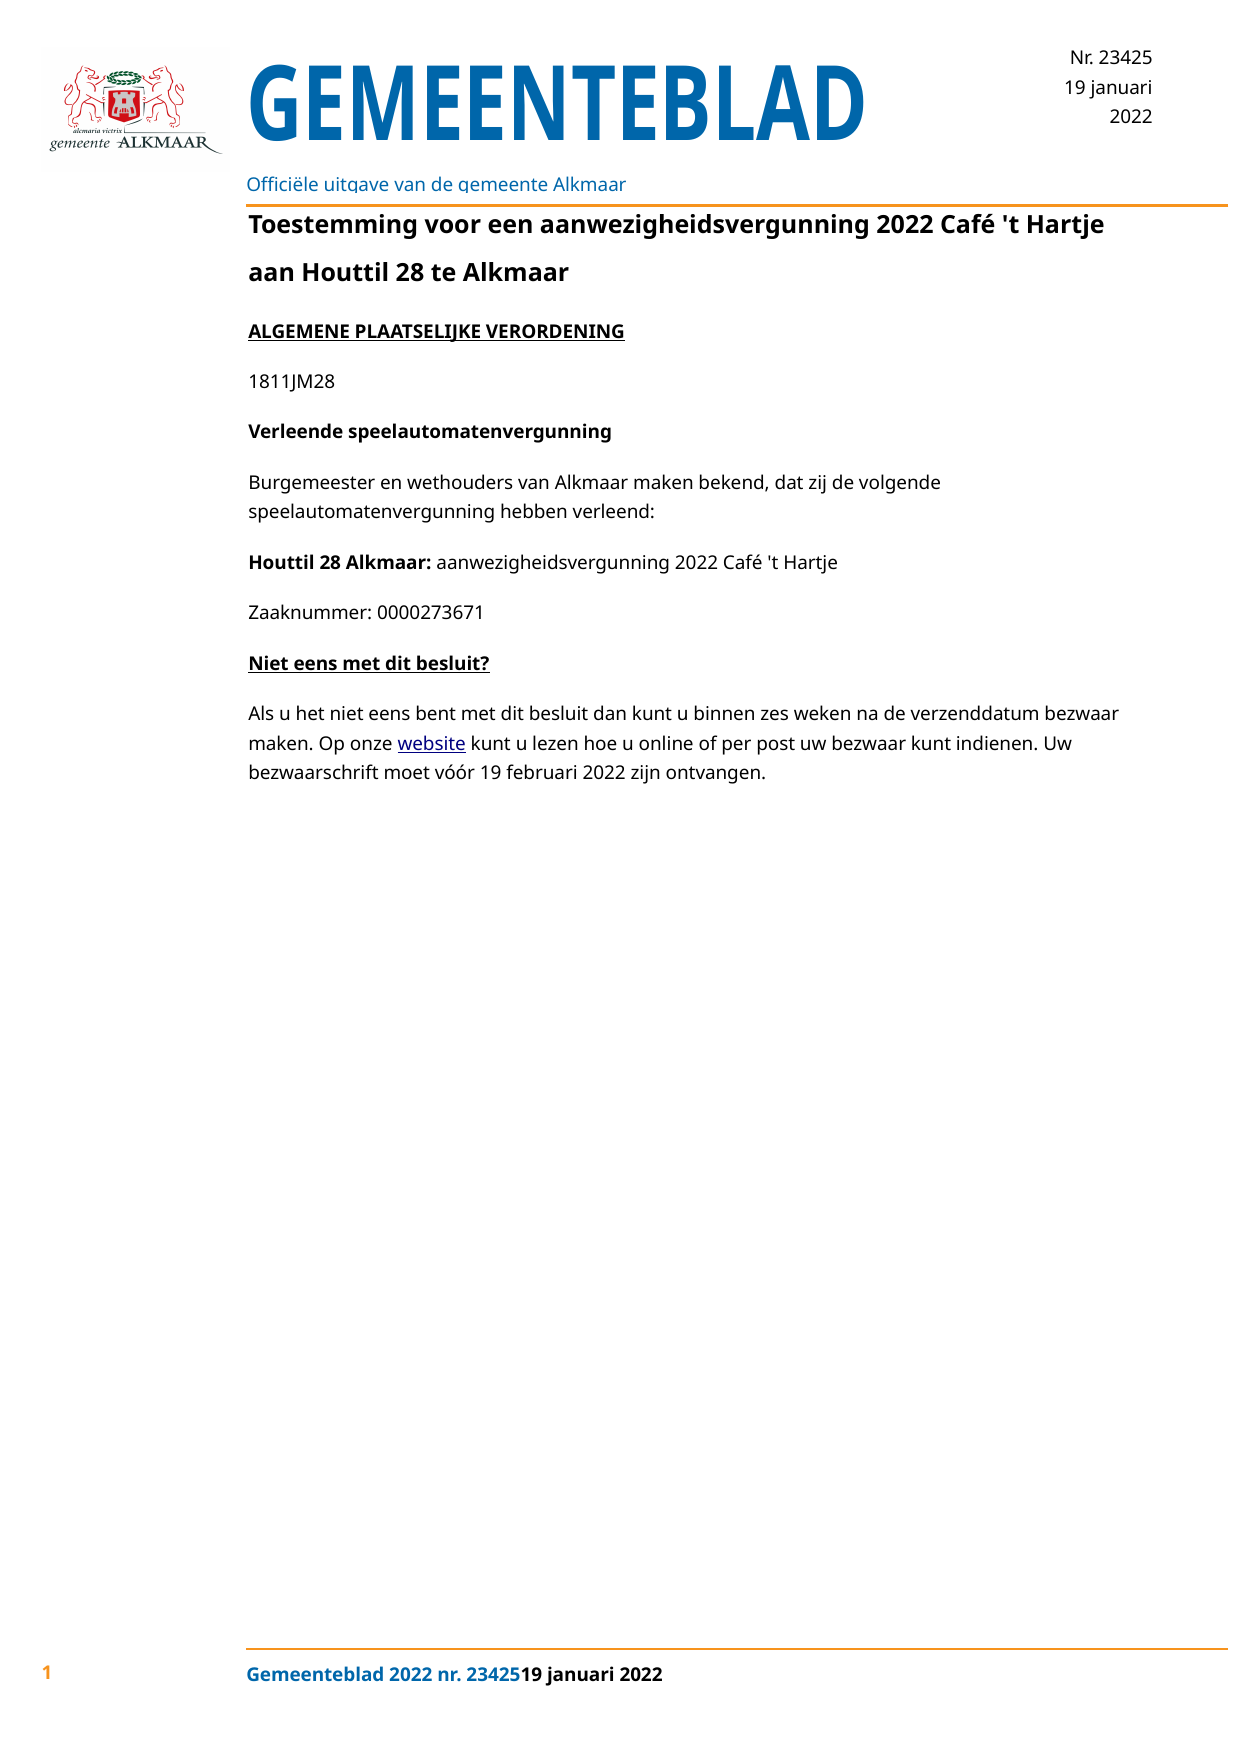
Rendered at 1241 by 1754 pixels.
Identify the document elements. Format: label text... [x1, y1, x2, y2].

picture [41, 47, 231, 172]
text Verleende speelautomatenvergunning [248, 419, 1152, 444]
text Burgemeester en wethouders van Alkmaar maken bekend, dat zij de volgende speelautomatenvergunning hebben verleend: [248, 469, 1152, 524]
text Zaaknummer: 0000273671 [248, 599, 1152, 625]
text 1811JM28 [248, 368, 1152, 394]
text Houttil 28 Alkmaar: aanwezigheidsvergunning 2022 Café 't Hartje [248, 549, 1152, 575]
text ALGEMENE PLAATSELIJKE VERORDENING [248, 318, 1152, 344]
text Niet eens met dit besluit? [248, 650, 1152, 676]
text Als u het niet eens bent met dit besluit dan kunt u binnen zes weken na de verzenddatum bezwaar maken. Op onze website kunt u lezen hoe u online of per post uw bezwaar kunt indienen. Uw bezwaarschrift moet vóór 19 februari 2022 zijn ontvangen. [248, 700, 1152, 785]
text Toestemming voor een aanwezigheidsvergunning 2022 Café 't Hartje aan Houttil 28 te Alkmaar [248, 207, 1152, 288]
